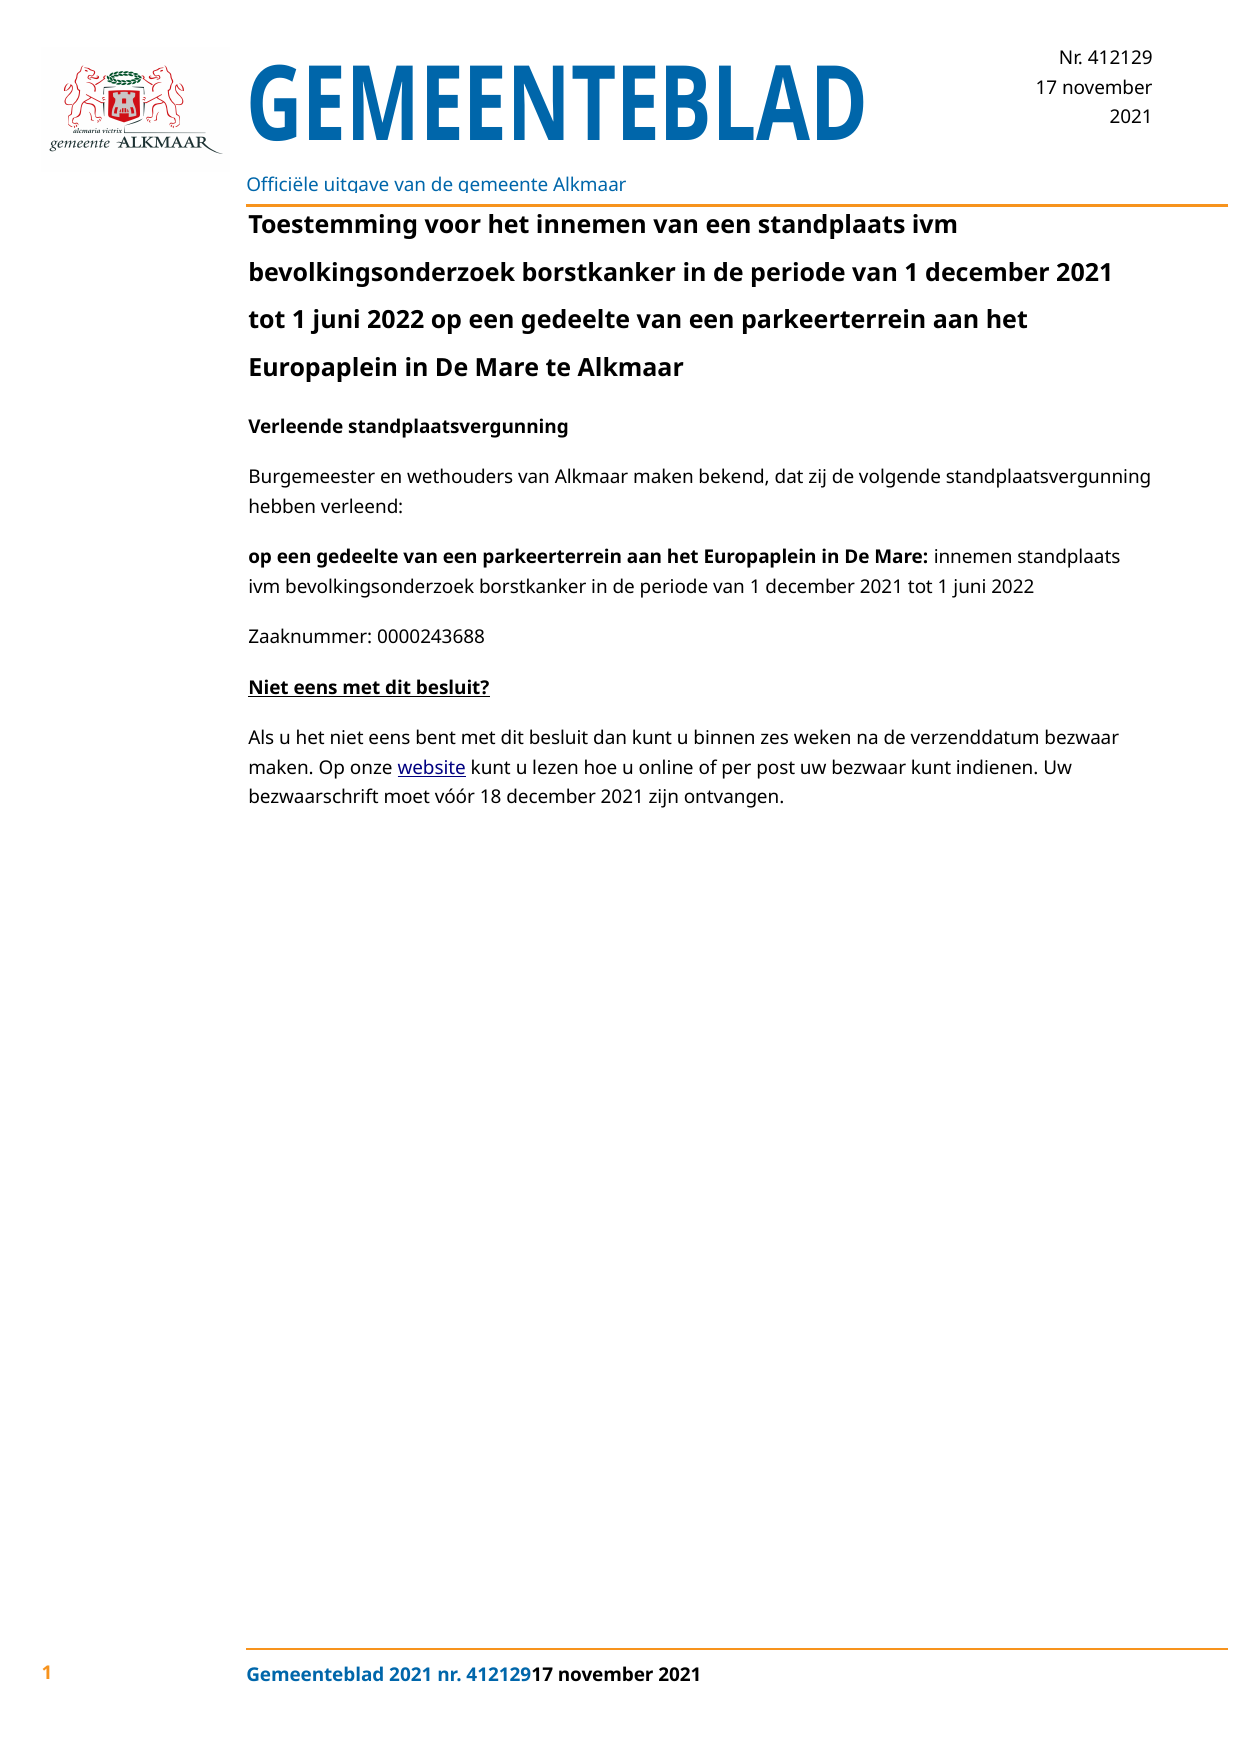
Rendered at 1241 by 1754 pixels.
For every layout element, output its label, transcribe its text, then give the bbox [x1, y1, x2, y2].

picture [41, 47, 231, 172]
text Niet eens met dit besluit? [248, 674, 1152, 700]
text Zaaknummer: 0000243688 [248, 623, 1152, 649]
text Verleende standplaatsvergunning [248, 413, 1152, 439]
text Toestemming voor het innemen van een standplaats ivm bevolkingsonderzoek borstkanker in de periode van 1 december 2021 tot 1 juni 2022 op een gedeelte van een parkeerterrein aan het Europaplein in De Mare te Alkmaar [248, 207, 1152, 384]
text op een gedeelte van een parkeerterrein aan het Europaplein in De Mare: innemen standplaats ivm bevolkingsonderzoek borstkanker in de periode van 1 december 2021 tot 1 juni 2022 [248, 543, 1152, 599]
text Burgemeester en wethouders van Alkmaar maken bekend, dat zij de volgende standplaatsvergunning hebben verleend: [248, 463, 1152, 519]
text Als u het niet eens bent met dit besluit dan kunt u binnen zes weken na de verzenddatum bezwaar maken. Op onze website kunt u lezen hoe u online of per post uw bezwaar kunt indienen. Uw bezwaarschrift moet vóór 18 december 2021 zijn ontvangen. [248, 724, 1152, 809]
